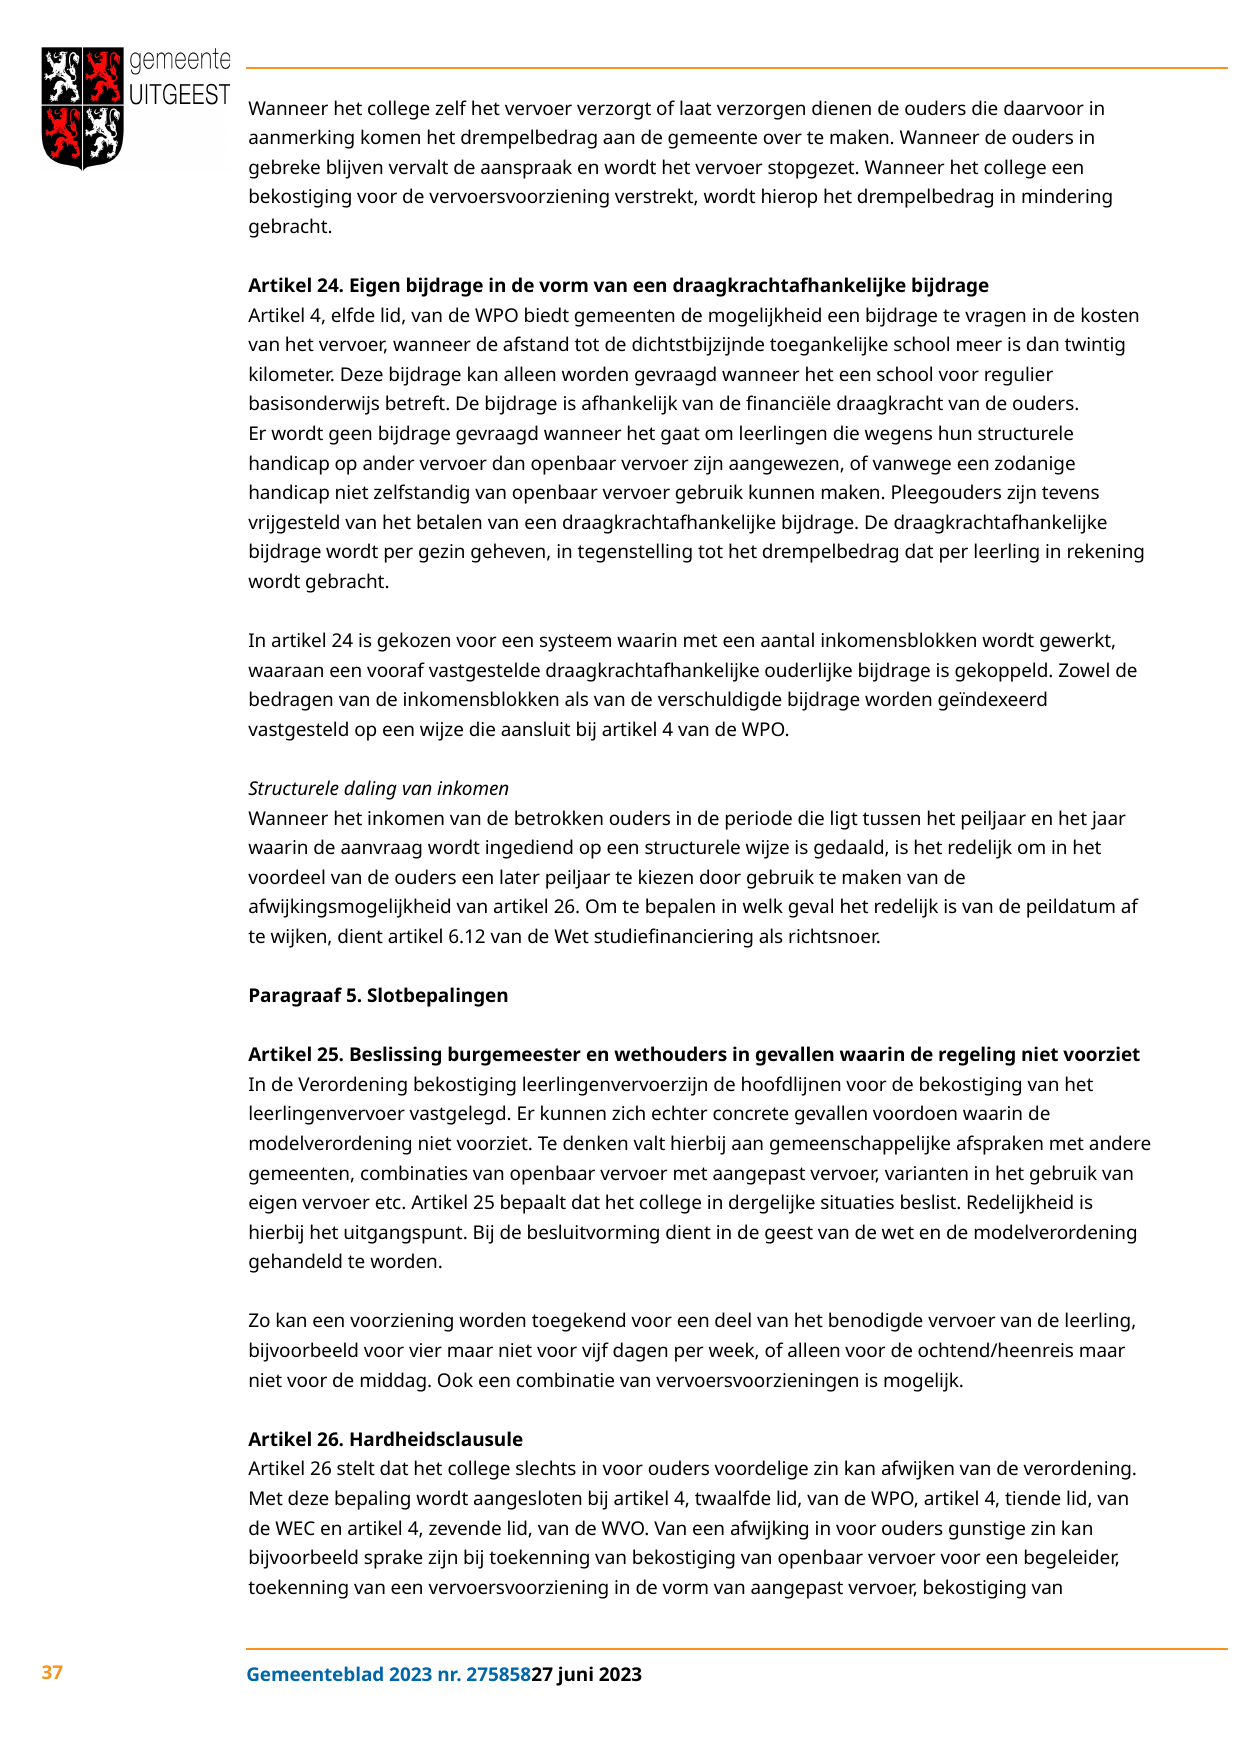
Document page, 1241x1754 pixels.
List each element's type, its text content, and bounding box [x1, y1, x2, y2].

picture [41, 47, 231, 172]
text Wanneer het college zelf het vervoer verzorgt of laat verzorgen dienen de ouders die daarvoor in aanmerking komen het drempelbedrag aan de gemeente over te maken. Wanneer de ouders in gebreke blijven vervalt de aanspraak en wordt het vervoer stopgezet. Wanneer het college een bekostiging voor de vervoersvoorziening verstrekt, wordt hierop het drempelbedrag in mindering gebracht. [248, 95, 1152, 239]
text Zo kan een voorziening worden toegekend voor een deel van het benodigde vervoer van de leerling, bijvoorbeeld voor vier maar niet voor vijf dagen per week, of alleen voor de ochtend/heenreis maar niet voor de middag. Ook een combinatie van vervoersvoorzieningen is mogelijk. [248, 1308, 1152, 1393]
text Paragraaf 5. Slotbepalingen [248, 982, 1152, 1008]
text Wanneer het inkomen van de betrokken ouders in de periode die ligt tussen het peiljaar en het jaar waarin de aanvraag wordt ingediend op een structurele wijze is gedaald, is het redelijk om in het voordeel van de ouders een later peiljaar te kiezen door gebruik te maken van de afwijkingsmogelijkheid van artikel 26. Om te bepalen in welk geval het redelijk is van de peildatum af te wijken, dient artikel 6.12 van de Wet studiefinanciering als richtsnoer. [248, 805, 1152, 949]
text Artikel 25. Beslissing burgemeester en wethouders in gevallen waarin de regeling niet voorziet [248, 1041, 1152, 1067]
text Er wordt geen bijdrage gevraagd wanneer het gaat om leerlingen die wegens hun structurele handicap op ander vervoer dan openbaar vervoer zijn aangewezen, of vanwege een zodanige handicap niet zelfstandig van openbaar vervoer gebruik kunnen maken. Pleegouders zijn tevens vrijgesteld van het betalen van een draagkrachtafhankelijke bijdrage. De draagkrachtafhankelijke bijdrage wordt per gezin geheven, in tegenstelling tot het drempelbedrag dat per leerling in rekening wordt gebracht. [248, 420, 1152, 594]
text Structurele daling van inkomen [248, 775, 1152, 801]
text Artikel 4, elfde lid, van de WPO biedt gemeenten de mogelijkheid een bijdrage te vragen in de kosten van het vervoer, wanneer de afstand tot de dichtstbijzijnde toegankelijke school meer is dan twintig kilometer. Deze bijdrage kan alleen worden gevraagd wanneer het een school voor regulier basisonderwijs betreft. De bijdrage is afhankelijk van de financiële draagkracht van de ouders. [248, 302, 1152, 416]
text Artikel 26. Hardheidsclausule [248, 1426, 1152, 1452]
text In de Verordening bekostiging leerlingenvervoerzijn de hoofdlijnen voor de bekostiging van het leerlingenvervoer vastgelegd. Er kunnen zich echter concrete gevallen voordoen waarin de modelverordening niet voorziet. Te denken valt hierbij aan gemeenschappelijke afspraken met andere gemeenten, combinaties van openbaar vervoer met aangepast vervoer, varianten in het gebruik van eigen vervoer etc. Artikel 25 bepaalt dat het college in dergelijke situaties beslist. Redelijkheid is hierbij het uitgangspunt. Bij de besluitvorming dient in de geest van de wet en de modelverordening gehandeld te worden. [248, 1071, 1152, 1274]
text Artikel 26 stelt dat het college slechts in voor ouders voordelige zin kan afwijken van de verordening. Met deze bepaling wordt aangesloten bij artikel 4, twaalfde lid, van de WPO, artikel 4, tiende lid, van de WEC en artikel 4, zevende lid, van de WVO. Van een afwijking in voor ouders gunstige zin kan bijvoorbeeld sprake zijn bij toekenning van bekostiging van openbaar vervoer voor een begeleider, toekenning van een vervoersvoorziening in de vorm van aangepast vervoer, bekostiging van [248, 1456, 1152, 1600]
text Artikel 24. Eigen bijdrage in de vorm van een draagkrachtafhankelijke bijdrage [248, 272, 1152, 298]
text In artikel 24 is gekozen voor een systeem waarin met een aantal inkomensblokken wordt gewerkt, waaraan een vooraf vastgestelde draagkrachtafhankelijke ouderlijke bijdrage is gekoppeld. Zowel de bedragen van de inkomensblokken als van de verschuldigde bijdrage worden geïndexeerd vastgesteld op een wijze die aansluit bij artikel 4 van de WPO. [248, 627, 1152, 742]
